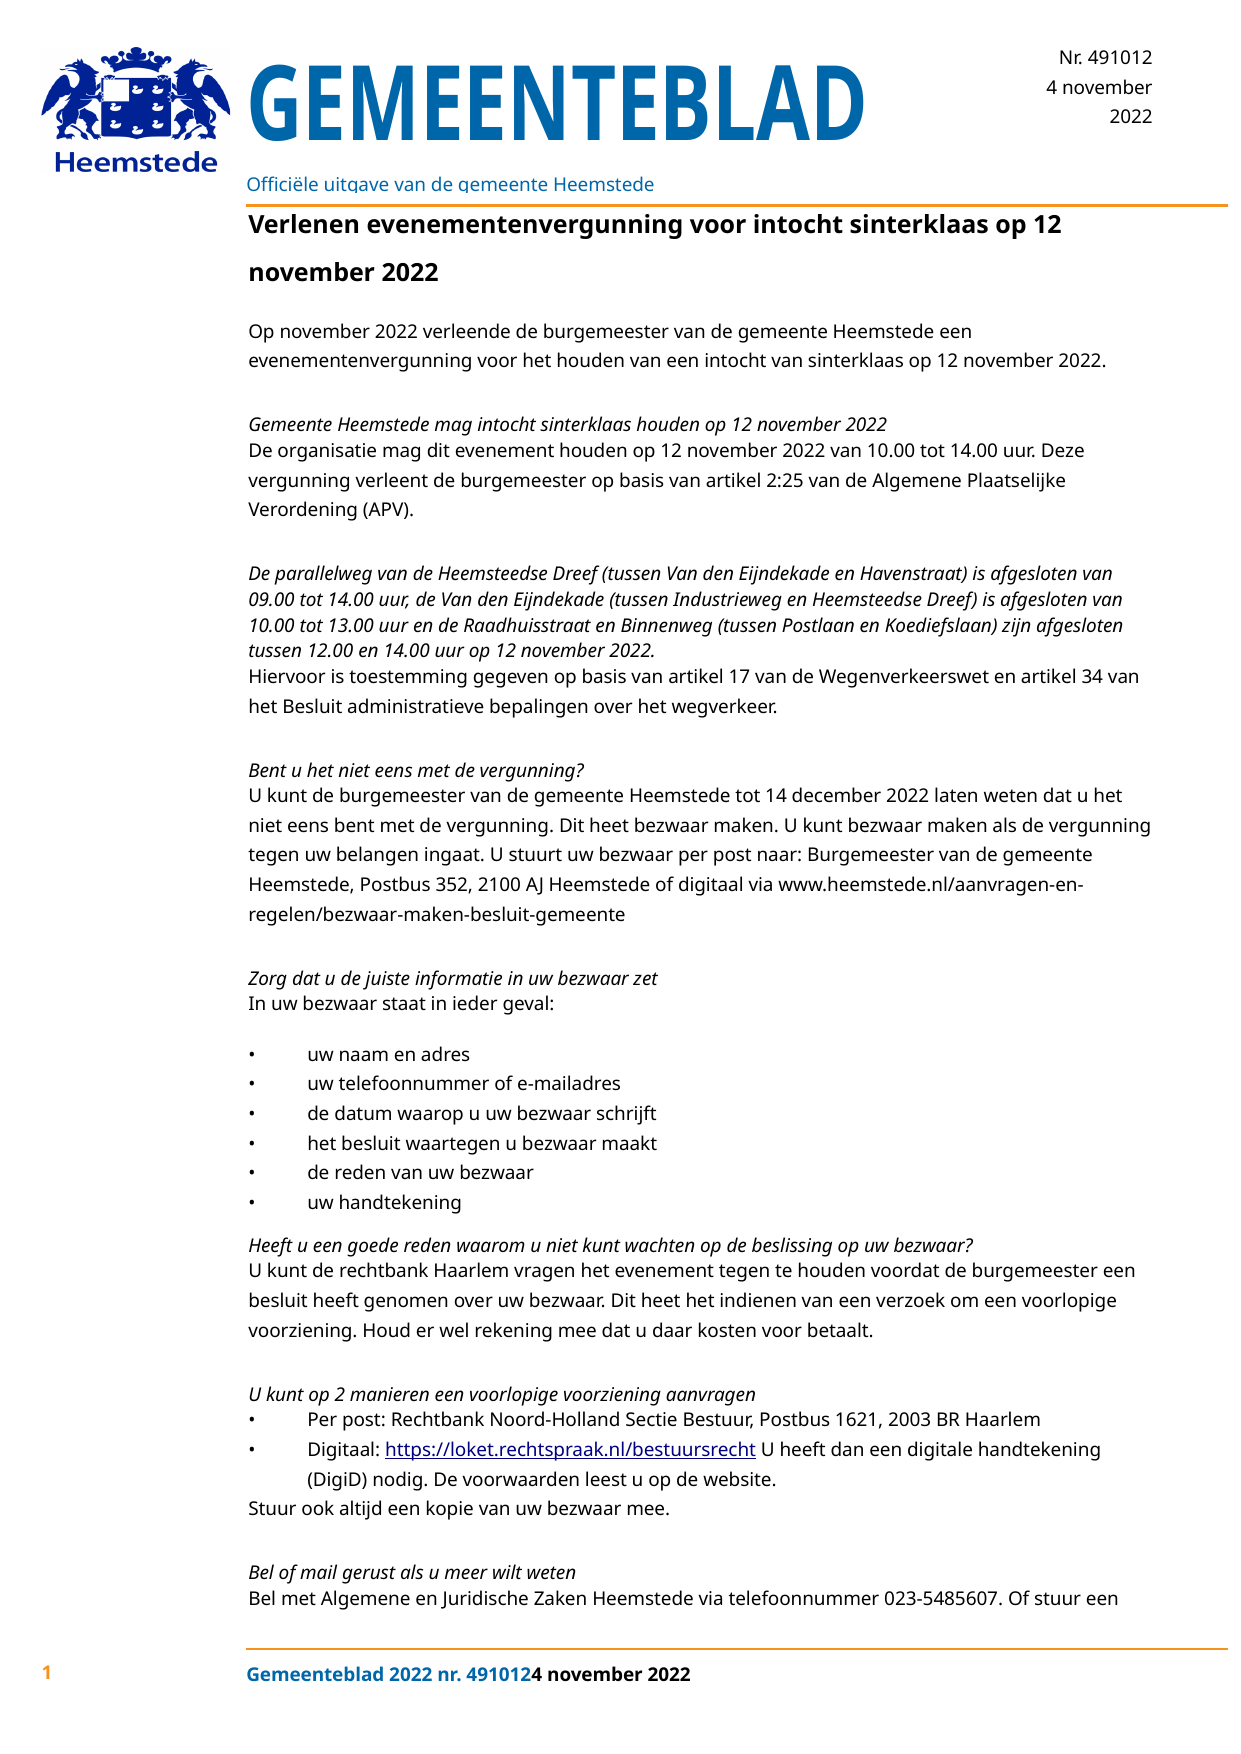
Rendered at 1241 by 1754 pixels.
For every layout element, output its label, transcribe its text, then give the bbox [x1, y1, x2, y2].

text U kunt op 2 manieren een voorlopige voorziening aanvragen [248, 1381, 1152, 1407]
list het besluit waartegen u bezwaar maakt [248, 1130, 1152, 1155]
picture [41, 47, 231, 172]
text Bel met Algemene en Juridische Zaken Heemstede via telefoonnummer 023-5485607. Of stuur een [248, 1585, 1152, 1611]
text U kunt de burgemeester van de gemeente Heemstede tot 14 december 2022 laten weten dat u het niet eens bent met de vergunning. Dit heet bezwaar maken. U kunt bezwaar maken als de vergunning tegen uw belangen ingaat. U stuurt uw bezwaar per post naar: Burgemeester van de gemeente Heemstede, Postbus 352, 2100 AJ Heemstede of digitaal via www.heemstede.nl/aanvragen-en-regelen/bezwaar-maken-besluit-gemeente [248, 782, 1152, 927]
list uw telefoonnummer of e-mailadres [248, 1071, 1152, 1096]
text Verlenen evenementenvergunning voor intocht sinterklaas op 12 november 2022 [248, 207, 1152, 288]
text U kunt de rechtbank Haarlem vragen het evenement tegen te houden voordat de burgemeester een besluit heeft genomen over uw bezwaar. Dit heet het indienen van een verzoek om een voorlopige voorziening. Houd er wel rekening mee dat u daar kosten voor betaalt. [248, 1258, 1152, 1343]
text Stuur ook altijd een kopie van uw bezwaar mee. [248, 1495, 1152, 1521]
list uw naam en adres [248, 1041, 1152, 1067]
text Bel of mail gerust als u meer wilt weten [248, 1559, 1152, 1585]
text De parallelweg van de Heemsteedse Dreef (tussen Van den Eijndekade en Havenstraat) is afgesloten van 09.00 tot 14.00 uur, de Van den Eijndekade (tussen Industrieweg en Heemsteedse Dreef) is afgesloten van 10.00 tot 13.00 uur en de Raadhuisstraat en Binnenweg (tussen Postlaan en Koediefslaan) zijn afgesloten tussen 12.00 en 14.00 uur op 12 november 2022. [248, 560, 1152, 663]
list uw handtekening [248, 1189, 1152, 1214]
text Heeft u een goede reden waarom u niet kunt wachten op de beslissing op uw bezwaar? [248, 1232, 1152, 1258]
list Digitaal: https://loket.rechtspraak.nl/bestuursrecht U heeft dan een digitale handtekening (DigiD) nodig. De voorwaarden leest u op de website. [248, 1436, 1152, 1491]
list Per post: Rechtbank Noord-Holland Sectie Bestuur, Postbus 1621, 2003 BR Haarlem [248, 1407, 1152, 1432]
text Gemeente Heemstede mag intocht sinterklaas houden op 12 november 2022 [248, 411, 1152, 437]
text De organisatie mag dit evenement houden op 12 november 2022 van 10.00 tot 14.00 uur. Deze vergunning verleent de burgemeester op basis van artikel 2:25 van de Algemene Plaatselijke Verordening (APV). [248, 437, 1152, 522]
text In uw bezwaar staat in ieder geval: [248, 991, 1152, 1016]
text Op november 2022 verleende de burgemeester van de gemeente Heemstede een evenementenvergunning voor het houden van een intocht van sinterklaas op 12 november 2022. [248, 318, 1152, 373]
list de reden van uw bezwaar [248, 1159, 1152, 1185]
text Hiervoor is toestemming gegeven op basis van artikel 17 van de Wegenverkeerswet en artikel 34 van het Besluit administratieve bepalingen over het wegverkeer. [248, 663, 1152, 718]
text Zorg dat u de juiste informatie in uw bezwaar zet [248, 965, 1152, 991]
list de datum waarop u uw bezwaar schrijft [248, 1100, 1152, 1126]
text Bent u het niet eens met de vergunning? [248, 757, 1152, 782]
